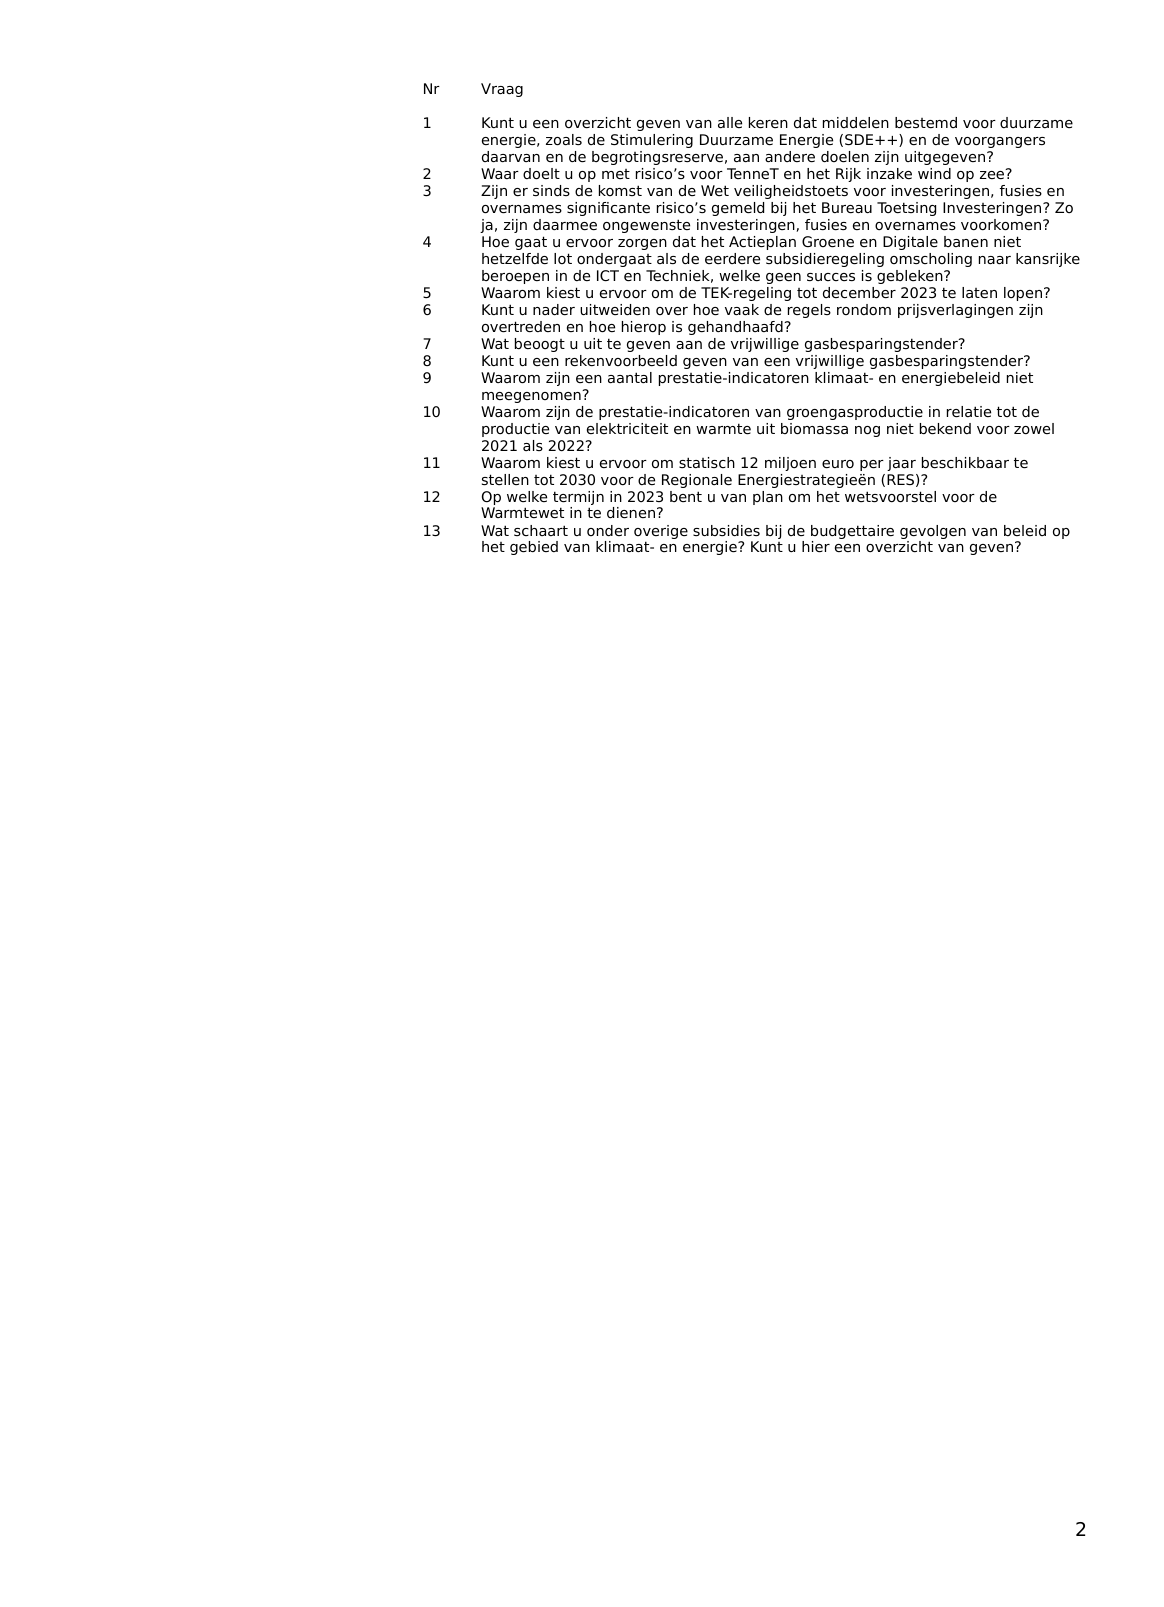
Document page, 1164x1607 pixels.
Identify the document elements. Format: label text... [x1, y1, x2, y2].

table_cell Kunt u een rekenvoorbeeld geven van een vrijwillige gasbesparingstender? [475, 353, 1087, 369]
table_cell Kunt u een overzicht geven van alle keren dat middelen bestemd voor duurzame energie, zoals de Stimulering Duurzame Energie (SDE++) en de voorgangers daarvan en de begrotingsreserve, aan andere doelen zijn uitgegeven? [475, 115, 1087, 166]
table_cell Wat schaart u onder overige subsidies bij de budgettaire gevolgen van beleid op het gebied van klimaat- en energie? Kunt u hier een overzicht van geven? [475, 523, 1087, 556]
table_cell Waarom kiest u ervoor om statisch 12 miljoen euro per jaar beschikbaar te stellen tot 2030 voor de Regionale Energiestrategieën (RES)? [475, 455, 1087, 488]
table_cell Waarom kiest u ervoor om de TEK-regeling tot december 2023 te laten lopen? [475, 285, 1087, 302]
table_cell 6 [422, 302, 475, 336]
table_header Nr [422, 81, 475, 98]
table_header Vraag [475, 81, 1087, 98]
table_cell 13 [422, 523, 475, 556]
table_cell 3 [422, 183, 475, 234]
table_cell Waar doelt u op met risico’s voor TenneT en het Rijk inzake wind op zee? [475, 166, 1087, 183]
table_cell 10 [422, 404, 475, 454]
table_cell 12 [422, 489, 475, 522]
table_cell 9 [422, 370, 475, 403]
table_cell Op welke termijn in 2023 bent u van plan om het wetsvoorstel voor de Warmtewet in te dienen? [475, 489, 1087, 522]
table_cell 2 [422, 166, 475, 183]
table_cell Wat beoogt u uit te geven aan de vrijwillige gasbesparingstender? [475, 336, 1087, 353]
table_cell Waarom zijn een aantal prestatie-indicatoren klimaat- en energiebeleid niet meegenomen? [475, 370, 1087, 403]
table_cell 5 [422, 285, 475, 302]
table_cell [475, 98, 1087, 115]
table_cell 8 [422, 353, 475, 369]
table_cell 4 [422, 234, 475, 285]
table_cell 1 [422, 115, 475, 166]
table_cell 7 [422, 336, 475, 353]
table_cell [422, 98, 475, 115]
table_cell Waarom zijn de prestatie-indicatoren van groengasproductie in relatie tot de productie van elektriciteit en warmte uit biomassa nog niet bekend voor zowel 2021 als 2022? [475, 404, 1087, 454]
table_cell 11 [422, 455, 475, 488]
table_cell Zijn er sinds de komst van de Wet veiligheidstoets voor investeringen, fusies en overnames significante risico’s gemeld bij het Bureau Toetsing Investeringen? Zo ja, zijn daarmee ongewenste investeringen, fusies en overnames voorkomen? [475, 183, 1087, 234]
table_cell Kunt u nader uitweiden over hoe vaak de regels rondom prijsverlagingen zijn overtreden en hoe hierop is gehandhaafd? [475, 302, 1087, 336]
table_cell Hoe gaat u ervoor zorgen dat het Actieplan Groene en Digitale banen niet hetzelfde lot ondergaat als de eerdere subsidieregeling omscholing naar kansrijke beroepen in de ICT en Techniek, welke geen succes is gebleken? [475, 234, 1087, 285]
